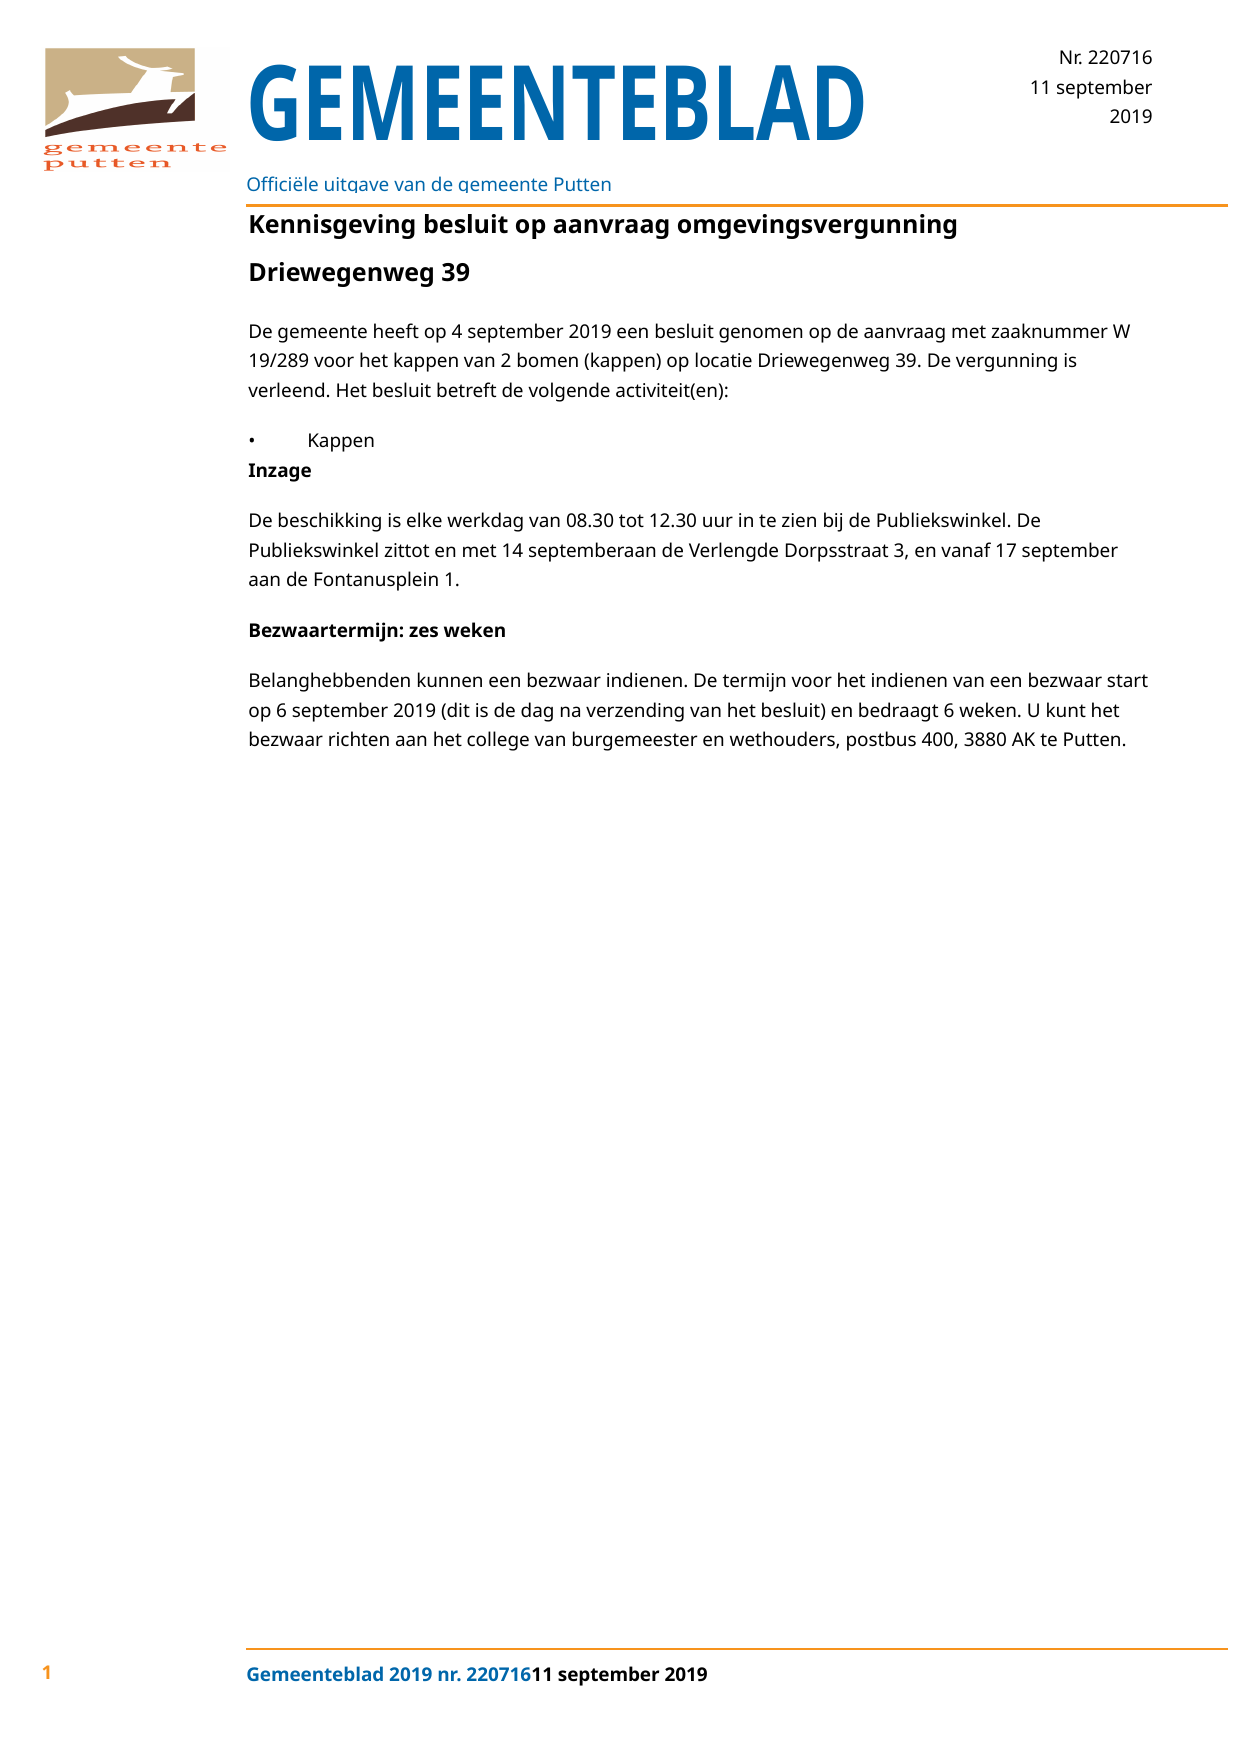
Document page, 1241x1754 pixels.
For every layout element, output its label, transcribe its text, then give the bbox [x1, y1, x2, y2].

text Bezwaartermijn: zes weken [248, 617, 1152, 643]
list Kappen [248, 427, 1152, 453]
text Belanghebbenden kunnen een bezwaar indienen. De termijn voor het indienen van een bezwaar start op 6 september 2019 (dit is de dag na verzending van het besluit) en bedraagt 6 weken. U kunt het bezwaar richten aan het college van burgemeester en wethouders, postbus 400, 3880 AK te Putten. [248, 667, 1152, 752]
text Kennisgeving besluit op aanvraag omgevingsvergunning Driewegenweg 39 [248, 207, 1152, 288]
text Inzage [248, 457, 1152, 483]
picture [41, 47, 231, 172]
text De gemeente heeft op 4 september 2019 een besluit genomen op de aanvraag met zaaknummer W 19/289 voor het kappen van 2 bomen (kappen) op locatie Driewegenweg 39. De vergunning is verleend. Het besluit betreft de volgende activiteit(en): [248, 318, 1152, 403]
text De beschikking is elke werkdag van 08.30 tot 12.30 uur in te zien bij de Publiekswinkel. De Publiekswinkel zittot en met 14 septemberaan de Verlengde Dorpsstraat 3, en vanaf 17 september aan de Fontanusplein 1. [248, 507, 1152, 592]
